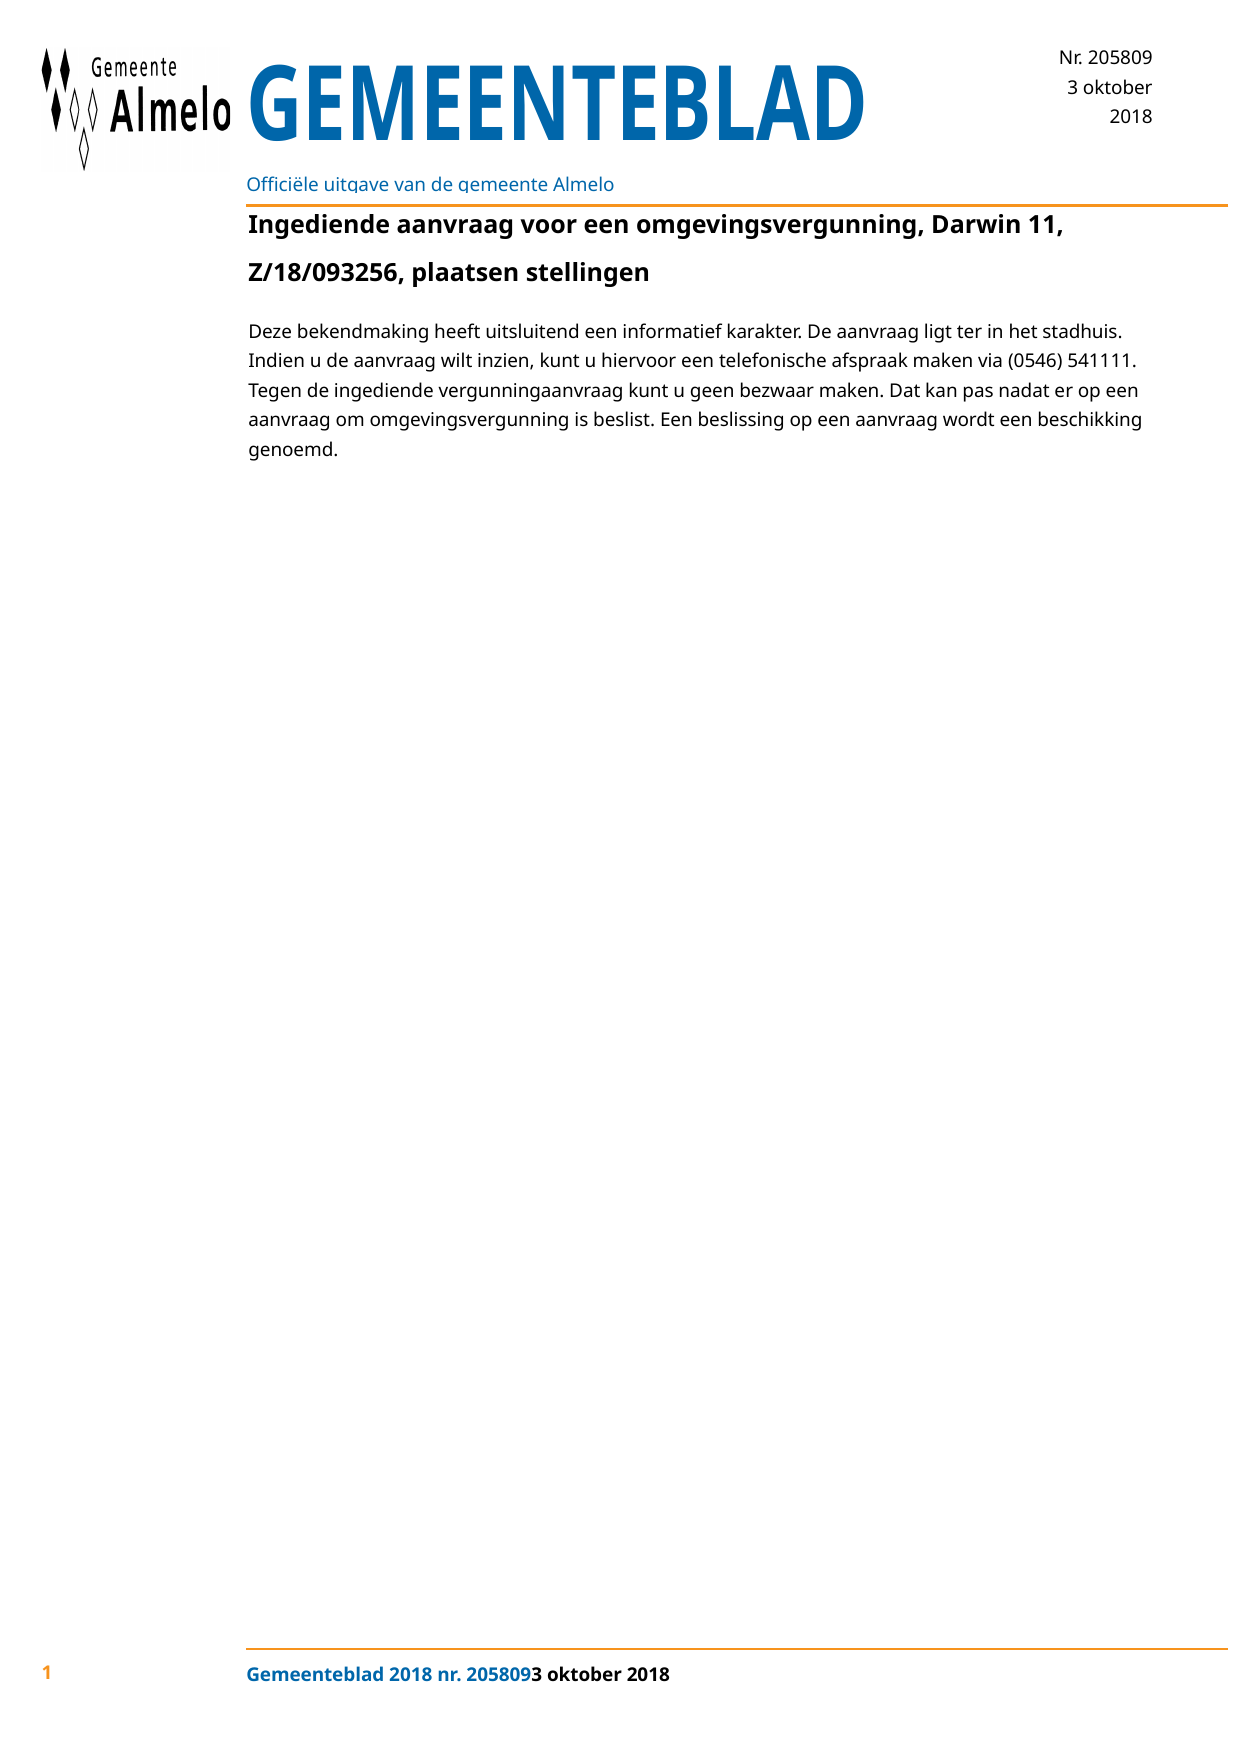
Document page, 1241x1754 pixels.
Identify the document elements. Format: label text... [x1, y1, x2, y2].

text Ingediende aanvraag voor een omgevingsvergunning, Darwin 11, Z/18/093256, plaatsen stellingen [248, 207, 1152, 288]
picture [41, 47, 231, 172]
text Deze bekendmaking heeft uitsluitend een informatief karakter. De aanvraag ligt ter in het stadhuis. Indien u de aanvraag wilt inzien, kunt u hiervoor een telefonische afspraak maken via (0546) 541111. Tegen de ingediende vergunningaanvraag kunt u geen bezwaar maken. Dat kan pas nadat er op een aanvraag om omgevingsvergunning is beslist. Een beslissing op een aanvraag wordt een beschikking genoemd. [248, 318, 1152, 462]
